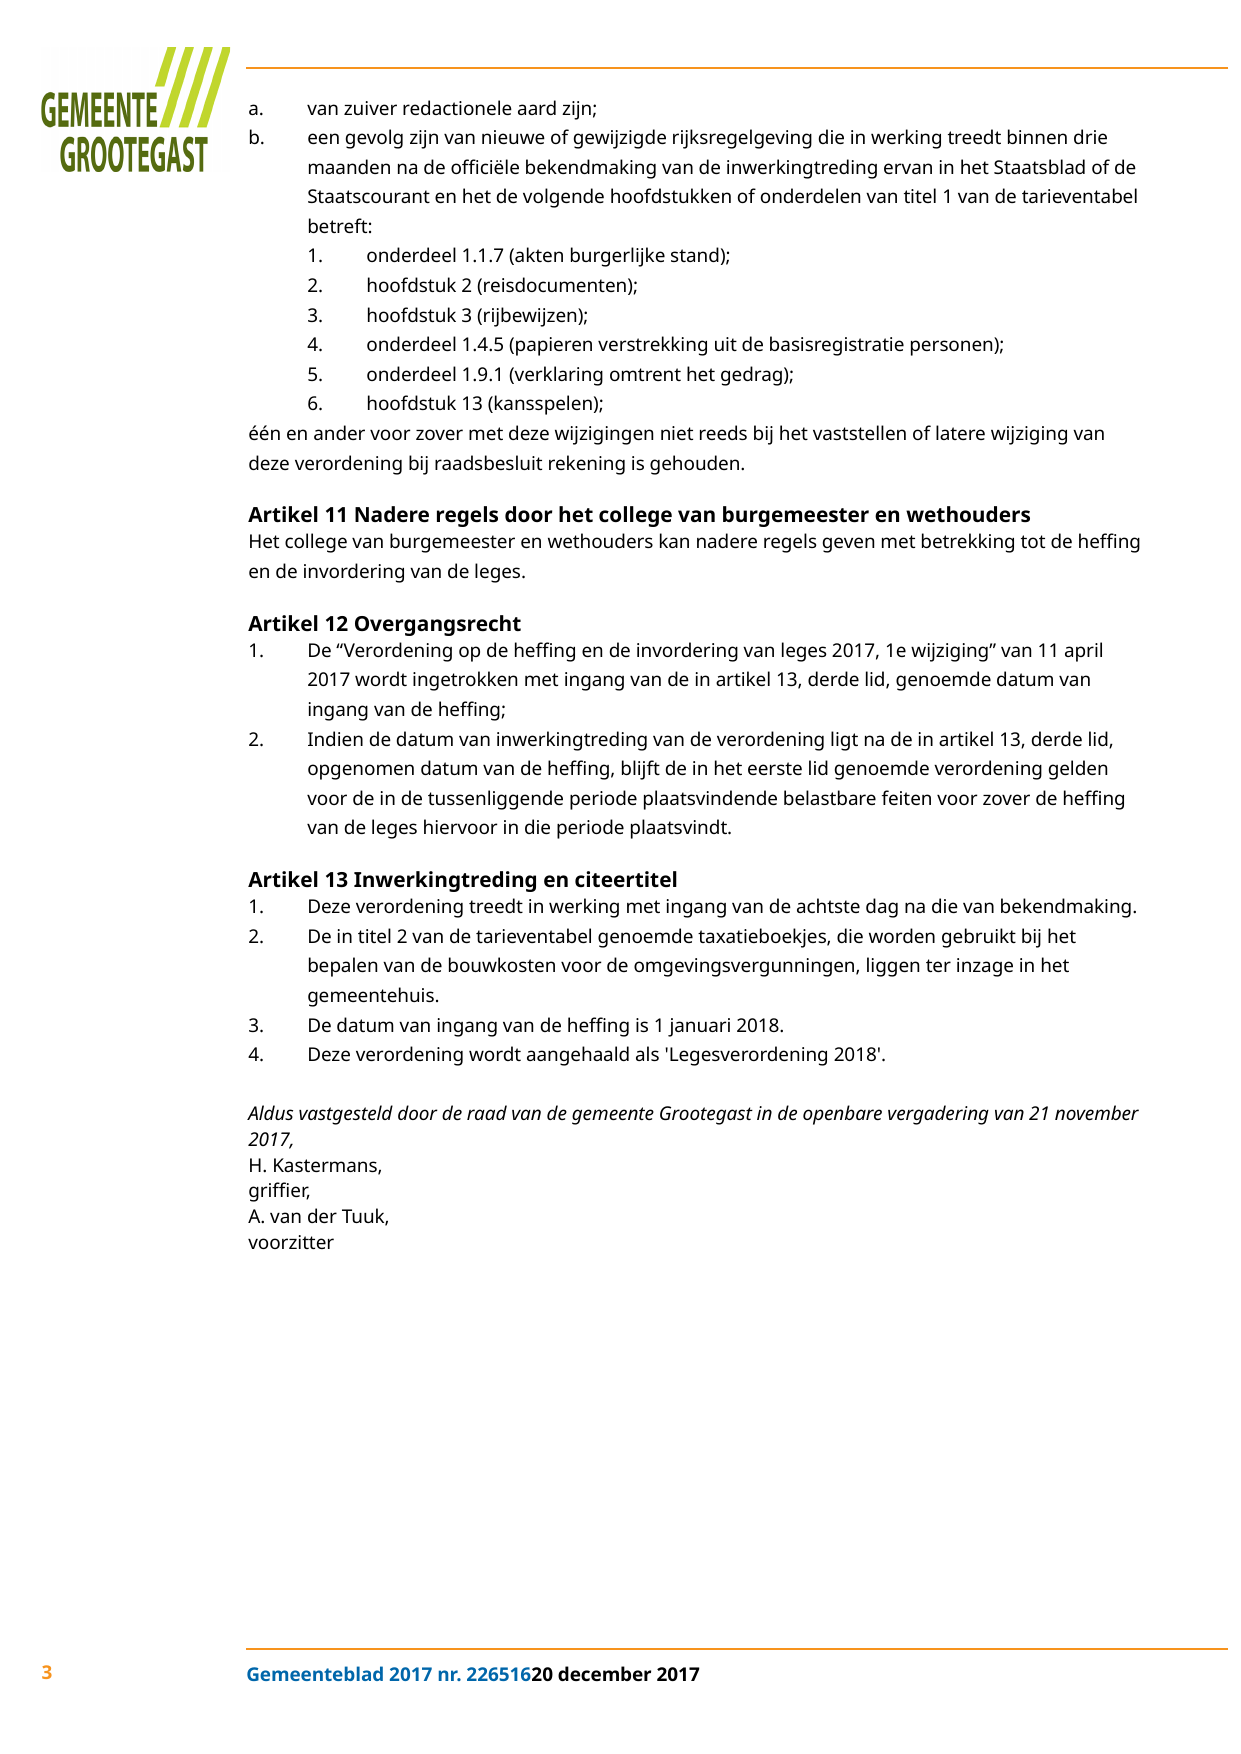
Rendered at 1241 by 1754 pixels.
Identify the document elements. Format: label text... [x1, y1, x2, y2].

picture [41, 47, 231, 172]
list hoofdstuk 13 (kansspelen); [307, 391, 1152, 416]
text H. Kastermans, [248, 1152, 1152, 1178]
text Het college van burgemeester en wethouders kan nadere regels geven met betrekking tot de heffing en de invordering van de leges. [248, 529, 1152, 584]
text griffier, [248, 1178, 1152, 1203]
list onderdeel 1.1.7 (akten burgerlijke stand); [307, 243, 1152, 268]
list hoofdstuk 3 (rijbewijzen); [307, 302, 1152, 328]
text voorzitter [248, 1229, 1152, 1255]
text Aldus vastgesteld door de raad van de gemeente Grootegast in de openbare vergadering van 21 november 2017, [248, 1101, 1152, 1152]
list Deze verordening wordt aangehaald als 'Legesverordening 2018'. [248, 1041, 1152, 1067]
list Deze verordening treedt in werking met ingang van de achtste dag na die van bekendmaking. [248, 893, 1152, 919]
list hoofdstuk 2 (reisdocumenten); [307, 272, 1152, 298]
text Artikel 12 Overgangsrecht [248, 609, 1152, 637]
text Artikel 13 Inwerkingtreding en citeertitel [248, 865, 1152, 893]
text A. van der Tuuk, [248, 1203, 1152, 1229]
list onderdeel 1.4.5 (papieren verstrekking uit de basisregistratie personen); [307, 331, 1152, 357]
list onderdeel 1.9.1 (verklaring omtrent het gedrag); [307, 361, 1152, 387]
list van zuiver redactionele aard zijn; [248, 95, 1152, 121]
list De datum van ingang van de heffing is 1 januari 2018. [248, 1012, 1152, 1037]
list een gevolg zijn van nieuwe of gewijzigde rijksregelgeving die in werking treedt binnen drie maanden na de officiële bekendmaking van de inwerkingtreding ervan in het Staatsblad of de Staatscourant en het de volgende hoofdstukken of onderdelen van titel 1 van de tarieventabel betreft: [248, 124, 1152, 239]
list De in titel 2 van de tarieventabel genoemde taxatieboekjes, die worden gebruikt bij het bepalen van de bouwkosten voor de omgevingsvergunningen, liggen ter inzage in het gemeentehuis. [248, 923, 1152, 1008]
text Artikel 11 Nadere regels door het college van burgemeester en wethouders [248, 500, 1152, 529]
list Indien de datum van inwerkingtreding van de verordening ligt na de in artikel 13, derde lid, opgenomen datum van de heffing, blijft de in het eerste lid genoemde verordening gelden voor de in de tussenliggende periode plaatsvindende belastbare feiten voor zover de heffing van de leges hiervoor in die periode plaatsvindt. [248, 726, 1152, 840]
list De “Verordening op de heffing en de invordering van leges 2017, 1e wijziging” van 11 april 2017 wordt ingetrokken met ingang van de in artikel 13, derde lid, genoemde datum van ingang van de heffing; [248, 637, 1152, 722]
text één en ander voor zover met deze wijzigingen niet reeds bij het vaststellen of latere wijziging van deze verordening bij raadsbesluit rekening is gehouden. [248, 420, 1152, 476]
